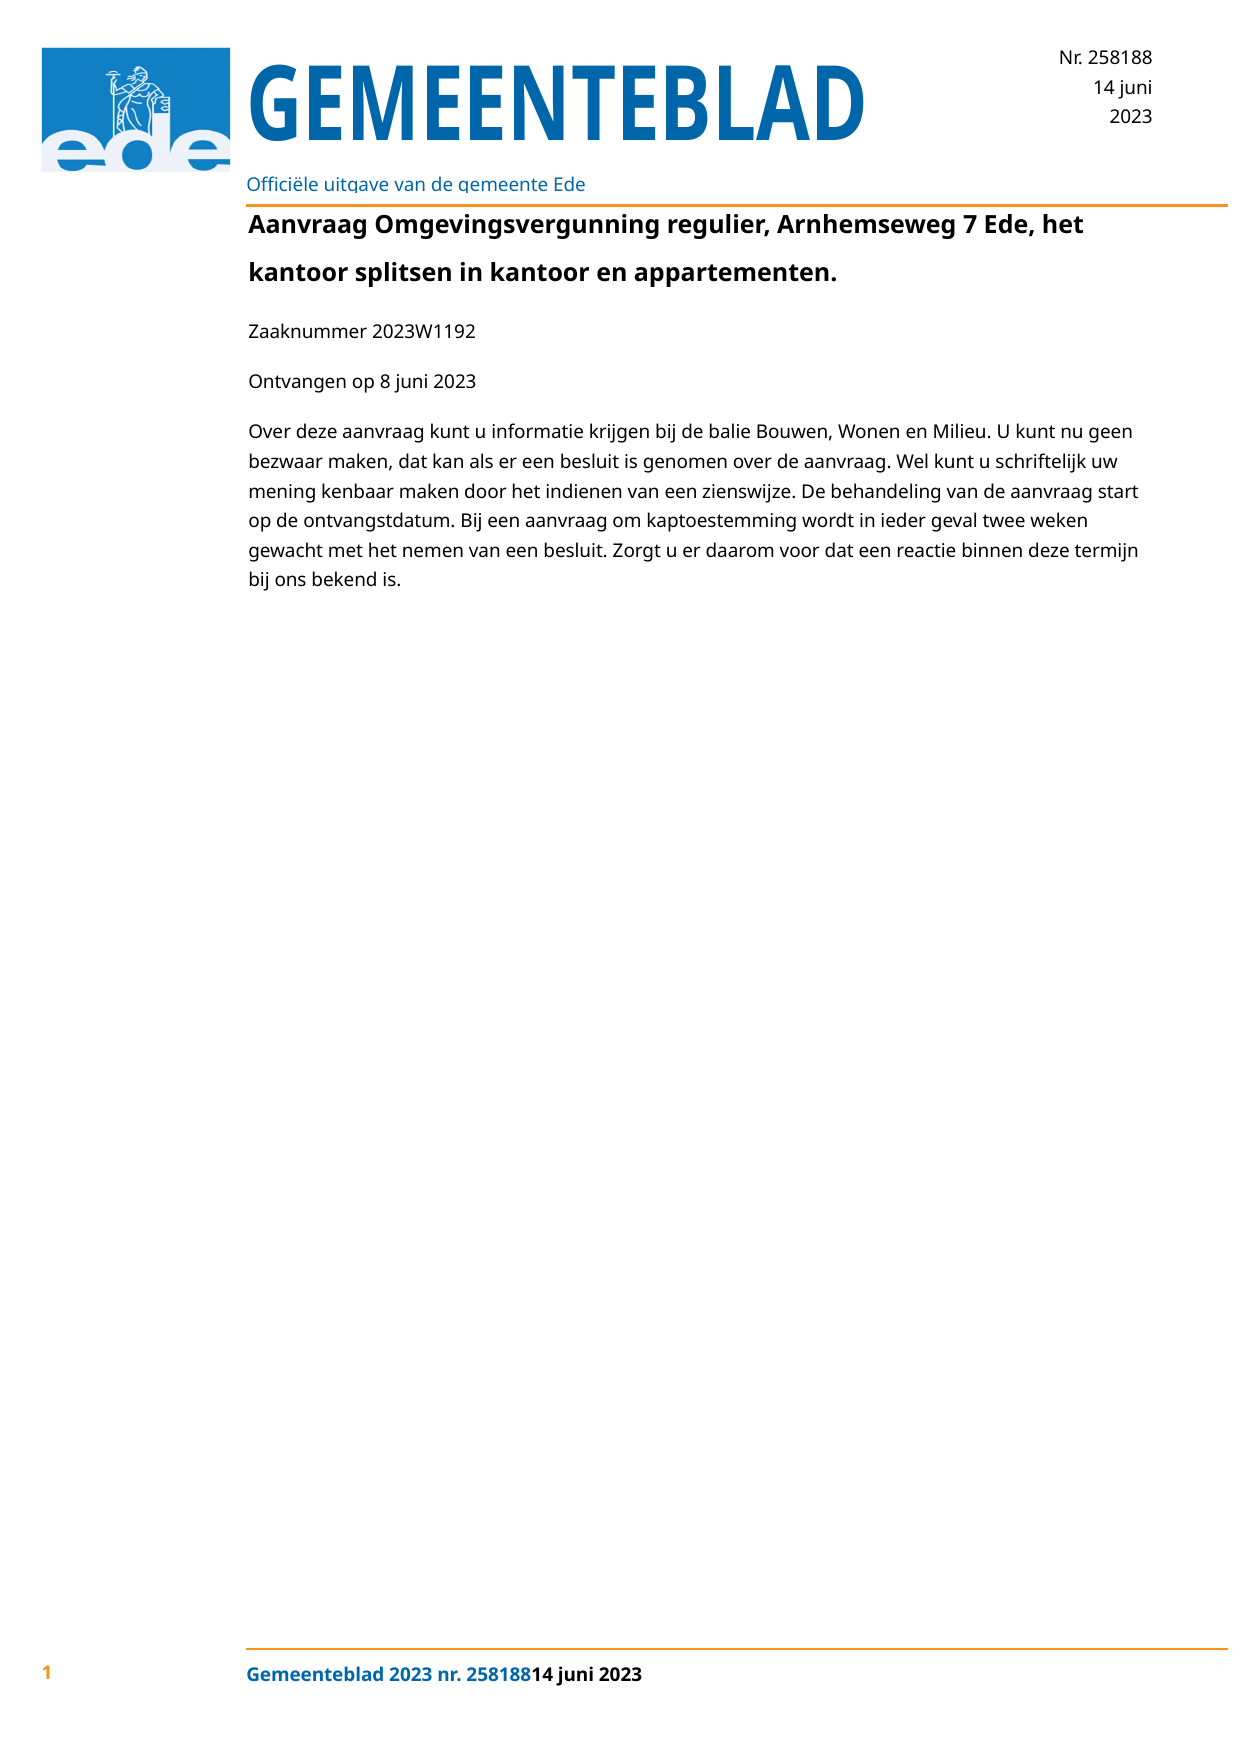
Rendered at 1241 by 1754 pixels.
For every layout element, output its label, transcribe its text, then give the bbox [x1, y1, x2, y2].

text Zaaknummer 2023W1192 [248, 318, 1152, 344]
text Aanvraag Omgevingsvergunning regulier, Arnhemseweg 7 Ede, het kantoor splitsen in kantoor en appartementen. [248, 207, 1152, 288]
text Ontvangen op 8 juni 2023 [248, 368, 1152, 394]
text Over deze aanvraag kunt u informatie krijgen bij de balie Bouwen, Wonen en Milieu. U kunt nu geen bezwaar maken, dat kan als er een besluit is genomen over de aanvraag. Wel kunt u schriftelijk uw mening kenbaar maken door het indienen van een zienswijze. De behandeling van de aanvraag start op de ontvangstdatum. Bij een aanvraag om kaptoestemming wordt in ieder geval twee weken gewacht met het nemen van een besluit. Zorgt u er daarom voor dat een reactie binnen deze termijn bij ons bekend is. [248, 419, 1152, 592]
picture [41, 47, 231, 172]
